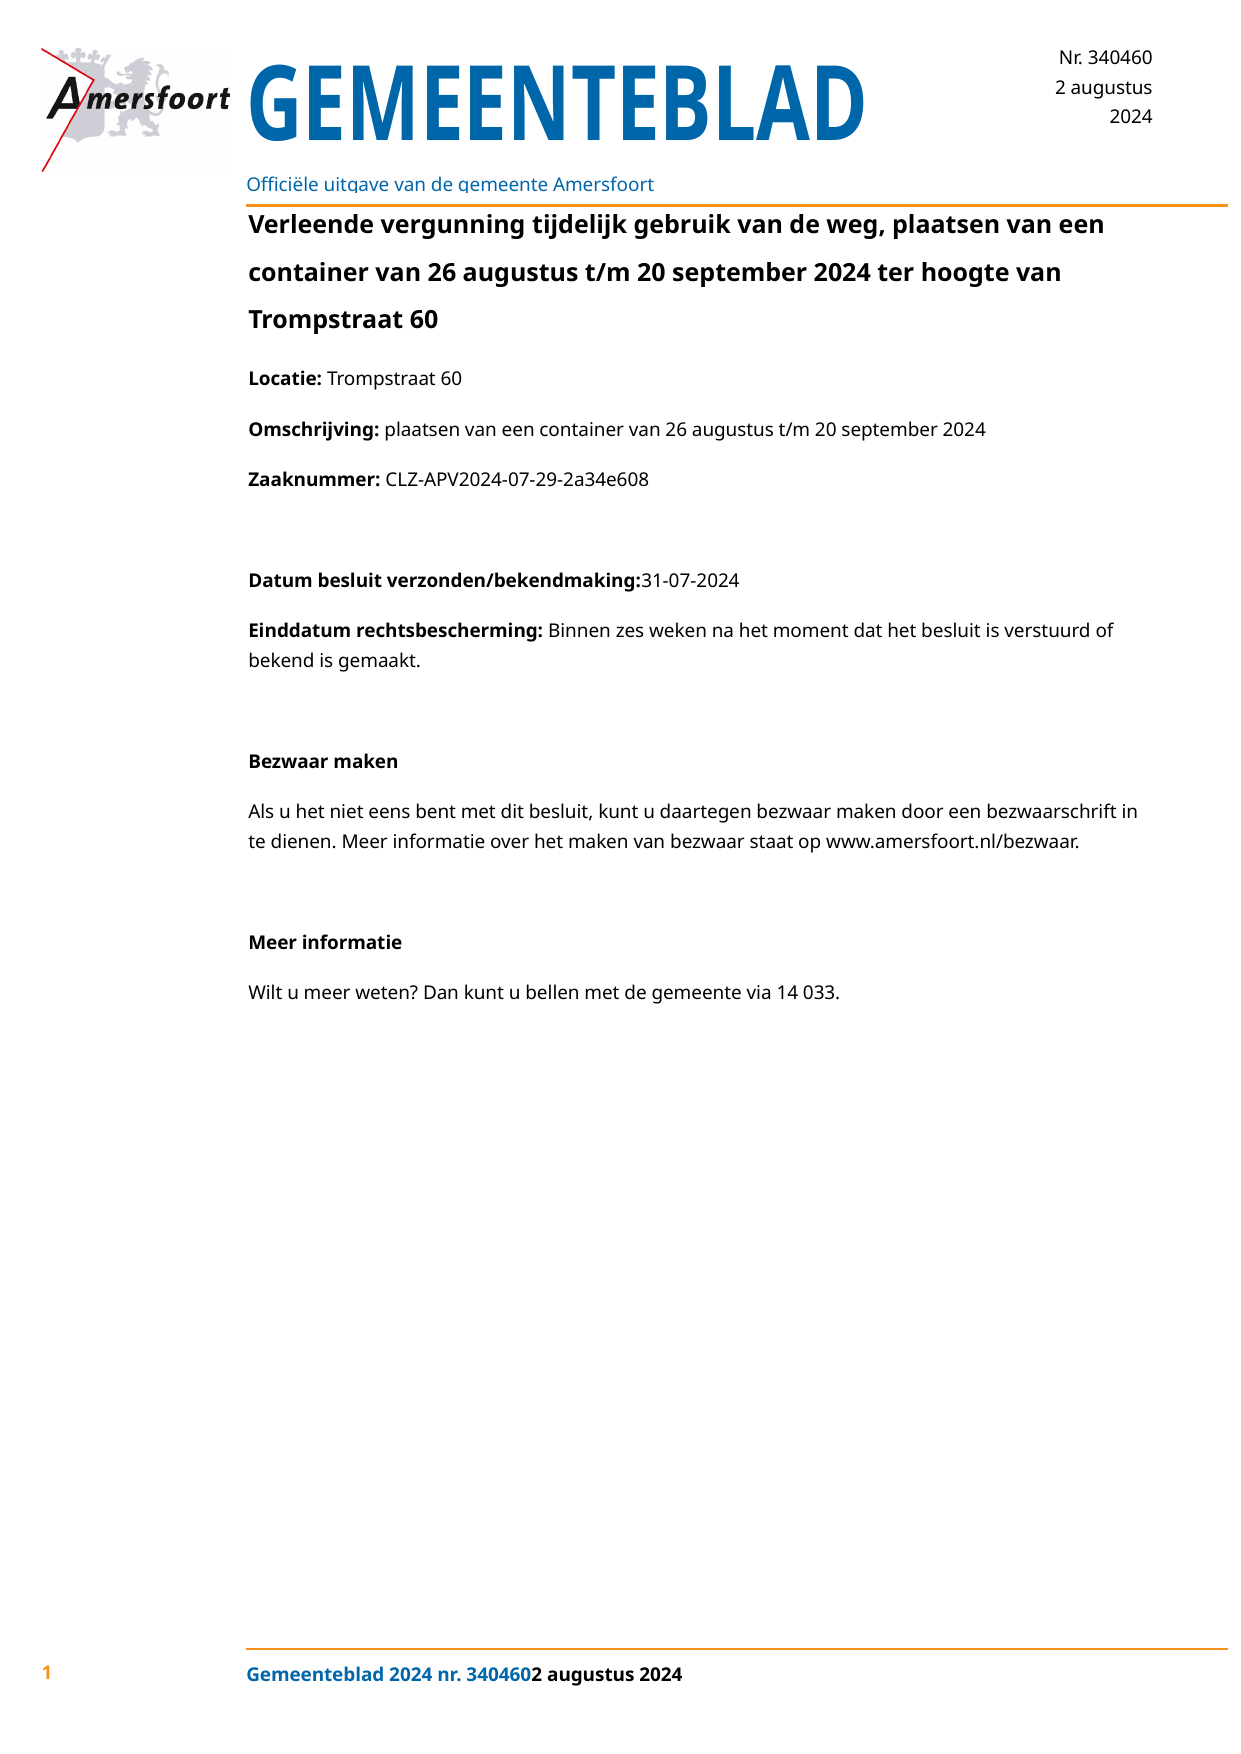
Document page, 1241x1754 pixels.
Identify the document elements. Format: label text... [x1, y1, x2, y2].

picture [41, 47, 231, 172]
text Bezwaar maken [248, 748, 1152, 774]
text Meer informatie [248, 929, 1152, 954]
text Als u het niet eens bent met dit besluit, kunt u daartegen bezwaar maken door een bezwaarschrift in te dienen. Meer informatie over het maken van bezwaar staat op www.amersfoort.nl/bezwaar. [248, 798, 1152, 854]
text Datum besluit verzonden/bekendmaking:31-07-2024 [248, 567, 1152, 593]
text Verleende vergunning tijdelijk gebruik van de weg, plaatsen van een container van 26 augustus t/m 20 september 2024 ter hoogte van Trompstraat 60 [248, 207, 1152, 336]
text Wilt u meer weten? Dan kunt u bellen met de gemeente via 14 033. [248, 979, 1152, 1005]
text Omschrijving: plaatsen van een container van 26 augustus t/m 20 september 2024 [248, 416, 1152, 442]
text Zaaknummer: CLZ-APV2024-07-29-2a34e608 [248, 466, 1152, 492]
text Einddatum rechtsbescherming: Binnen zes weken na het moment dat het besluit is verstuurd of bekend is gemaakt. [248, 618, 1152, 673]
text Locatie: Trompstraat 60 [248, 366, 1152, 391]
